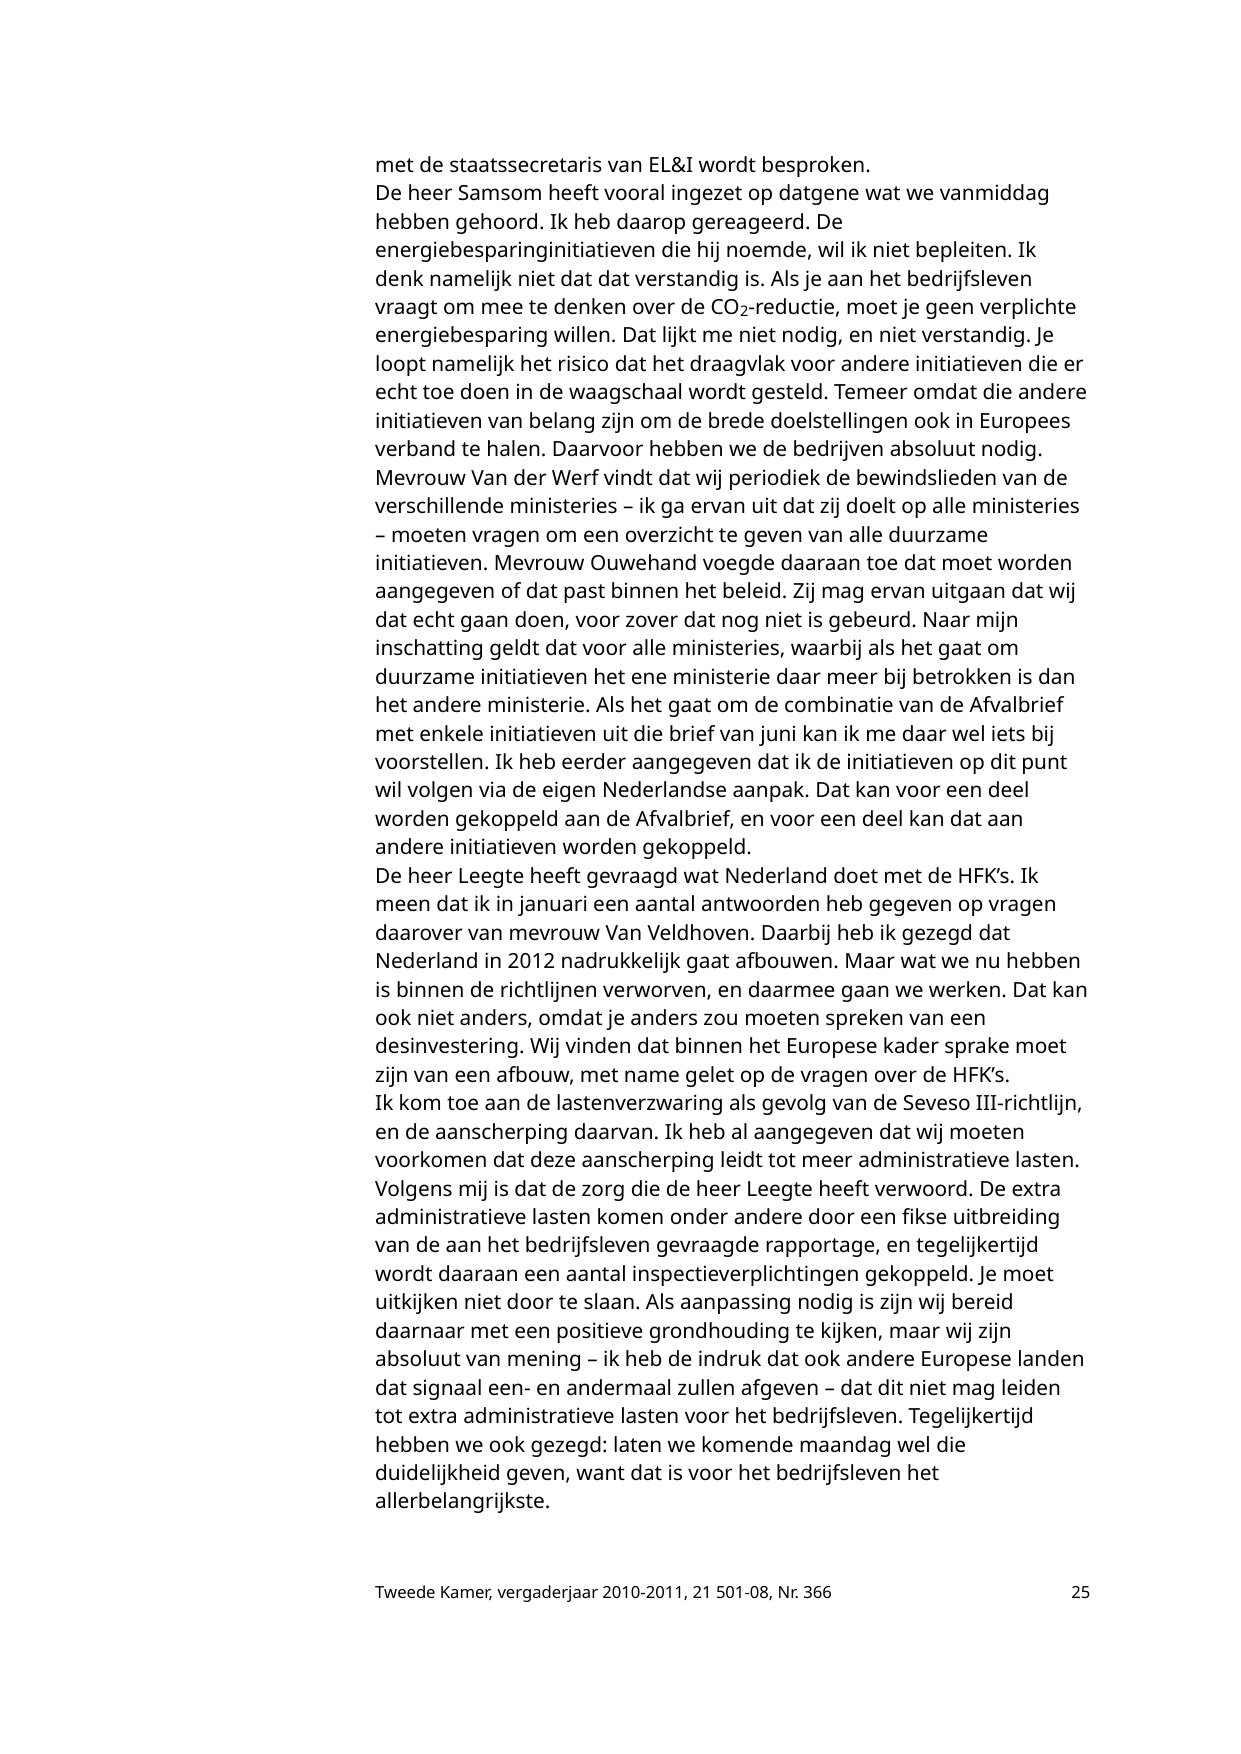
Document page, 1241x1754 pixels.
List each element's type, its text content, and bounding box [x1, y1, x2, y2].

text met de staatssecretaris van EL&I wordt besproken. [375, 150, 1090, 178]
text Ik kom toe aan de lastenverzwaring als gevolg van de Seveso III-richtlijn, en de aanscherping daarvan. Ik heb al aangegeven dat wij moeten voorkomen dat deze aanscherping leidt tot meer administratieve lasten. Volgens mij is dat de zorg die de heer Leegte heeft verwoord. De extra administratieve lasten komen onder andere door een fikse uitbreiding van de aan het bedrijfsleven gevraagde rapportage, en tegelijkertijd wordt daaraan een aantal inspectieverplichtingen gekoppeld. Je moet uitkijken niet door te slaan. Als aanpassing nodig is zijn wij bereid daarnaar met een positieve grondhouding te kijken, maar wij zijn absoluut van mening – ik heb de indruk dat ook andere Europese landen dat signaal een- en andermaal zullen afgeven – dat dit niet mag leiden tot extra administratieve lasten voor het bedrijfsleven. Tegelijkertijd hebben we ook gezegd: laten we komende maandag wel die duidelijkheid geven, want dat is voor het bedrijfsleven het allerbelangrijkste. [375, 1088, 1090, 1515]
text Mevrouw Van der Werf vindt dat wij periodiek de bewindslieden van de verschillende ministeries – ik ga ervan uit dat zij doelt op alle ministeries – moeten vragen om een overzicht te geven van alle duurzame initiatieven. Mevrouw Ouwehand voegde daaraan toe dat moet worden aangegeven of dat past binnen het beleid. Zij mag ervan uitgaan dat wij dat echt gaan doen, voor zover dat nog niet is gebeurd. Naar mijn inschatting geldt dat voor alle ministeries, waarbij als het gaat om duurzame initiatieven het ene ministerie daar meer bij betrokken is dan het andere ministerie. Als het gaat om de combinatie van de Afvalbrief met enkele initiatieven uit die brief van juni kan ik me daar wel iets bij voorstellen. Ik heb eerder aangegeven dat ik de initiatieven op dit punt wil volgen via de eigen Nederlandse aanpak. Dat kan voor een deel worden gekoppeld aan de Afvalbrief, en voor een deel kan dat aan andere initiatieven worden gekoppeld. [375, 463, 1090, 861]
text De heer Leegte heeft gevraagd wat Nederland doet met de HFK’s. Ik meen dat ik in januari een aantal antwoorden heb gegeven op vragen daarover van mevrouw Van Veldhoven. Daarbij heb ik gezegd dat Nederland in 2012 nadrukkelijk gaat afbouwen. Maar wat we nu hebben is binnen de richtlijnen verworven, en daarmee gaan we werken. Dat kan ook niet anders, omdat je anders zou moeten spreken van een desinvestering. Wij vinden dat binnen het Europese kader sprake moet zijn van een afbouw, met name gelet op de vragen over de HFK’s. [375, 861, 1090, 1088]
text De heer Samsom heeft vooral ingezet op datgene wat we vanmiddag hebben gehoord. Ik heb daarop gereageerd. De energiebesparinginitiatieven die hij noemde, wil ik niet bepleiten. Ik denk namelijk niet dat dat verstandig is. Als je aan het bedrijfsleven vraagt om mee te denken over de CO2-reductie, moet je geen verplichte energiebesparing willen. Dat lijkt me niet nodig, en niet verstandig. Je loopt namelijk het risico dat het draagvlak voor andere initiatieven die er echt toe doen in de waagschaal wordt gesteld. Temeer omdat die andere initiatieven van belang zijn om de brede doelstellingen ook in Europees verband te halen. Daarvoor hebben we de bedrijven absoluut nodig. [375, 178, 1090, 463]
